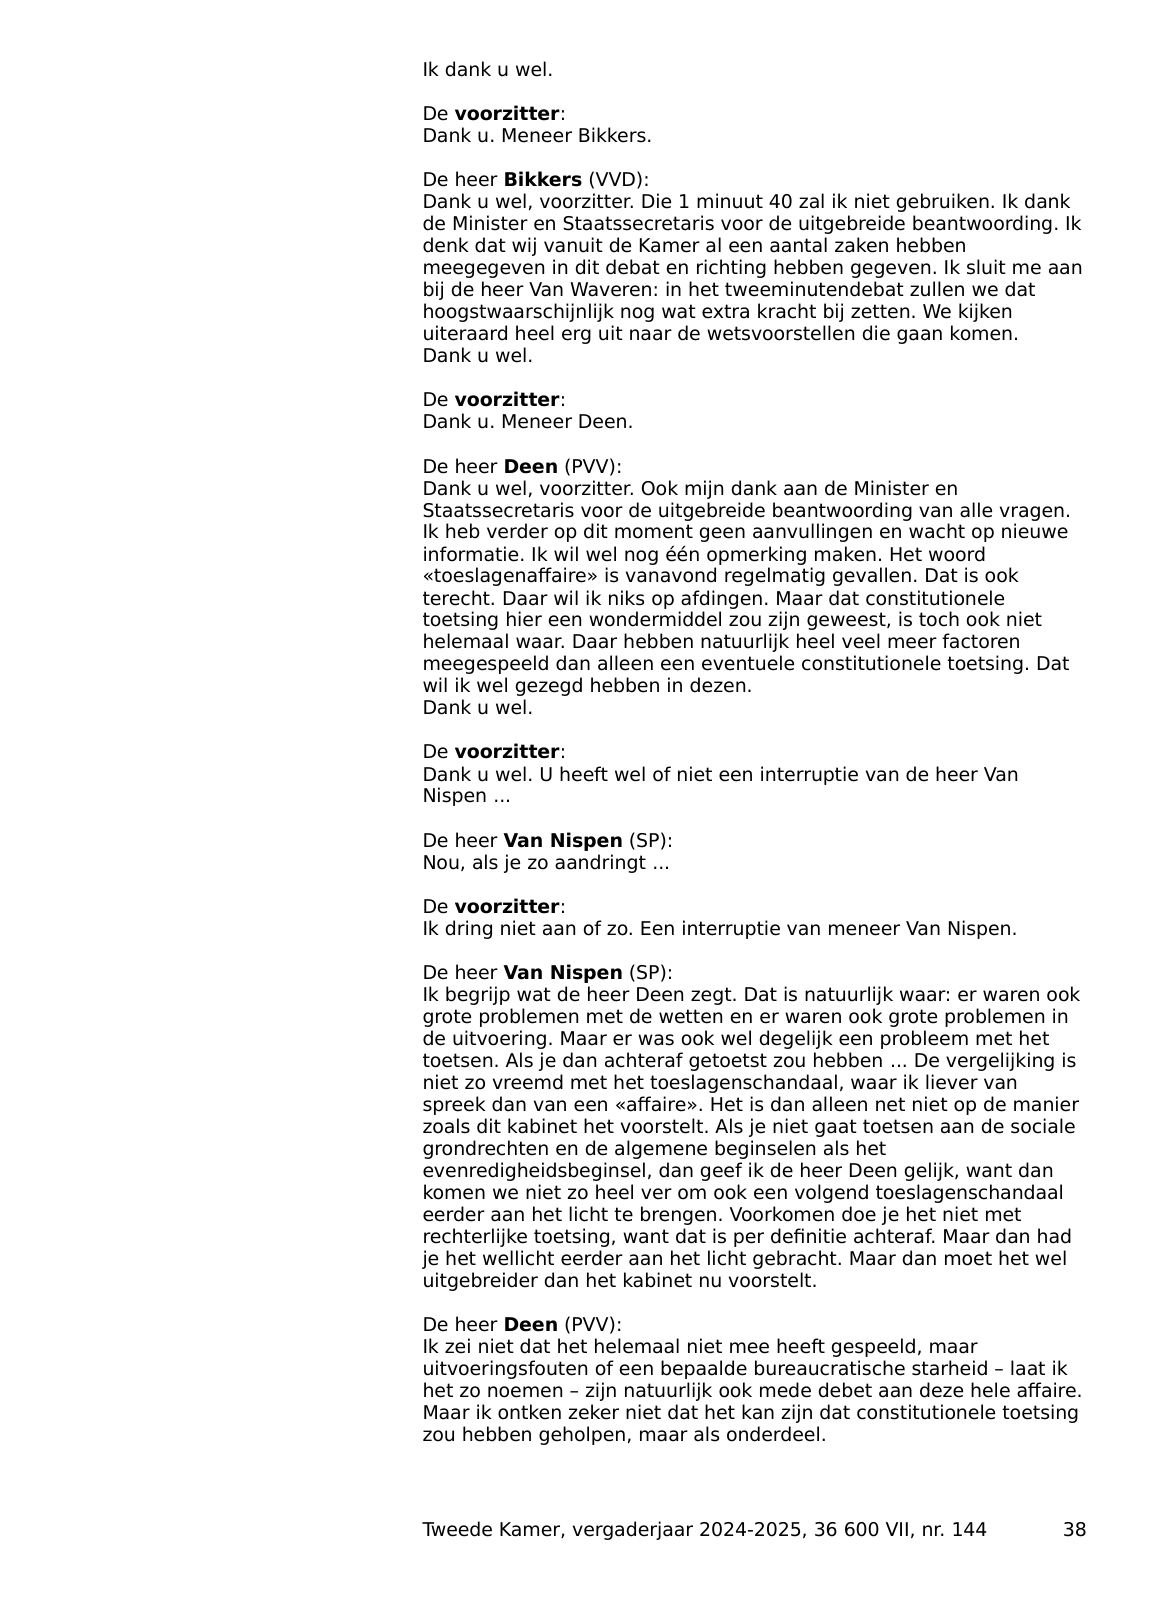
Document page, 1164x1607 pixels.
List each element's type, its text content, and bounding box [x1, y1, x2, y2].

text Dank u wel. [422, 345, 1087, 367]
text Ik dank u wel. [422, 59, 1087, 81]
text Ik begrijp wat de heer Deen zegt. Dat is natuurlijk waar: er waren ook grote problemen met de wetten en er waren ook grote problemen in de uitvoering. Maar er was ook wel degelijk een probleem met het toetsen. Als je dan achteraf getoetst zou hebben ... De vergelijking is niet zo vreemd met het toeslagenschandaal, waar ik liever van spreek dan van een «affaire». Het is dan alleen net niet op de manier zoals dit kabinet het voorstelt. Als je niet gaat toetsen aan de sociale grondrechten en de algemene beginselen als het evenredigheidsbeginsel, dan geef ik de heer Deen gelijk, want dan komen we niet zo heel ver om ook een volgend toeslagenschandaal eerder aan het licht te brengen. Voorkomen doe je het niet met rechterlijke toetsing, want dat is per definitie achteraf. Maar dan had je het wellicht eerder aan het licht gebracht. Maar dan moet het wel uitgebreider dan het kabinet nu voorstelt. [422, 984, 1087, 1292]
text De voorzitter: [422, 741, 1087, 763]
text Nou, als je zo aandringt ... [422, 852, 1087, 873]
text De heer Deen (PVV): [422, 1314, 1087, 1336]
text De voorzitter: [422, 103, 1087, 125]
text De heer Deen (PVV): [422, 456, 1087, 477]
text Ik dring niet aan of zo. Een interruptie van meneer Van Nispen. [422, 918, 1087, 940]
text Dank u wel. U heeft wel of niet een interruptie van de heer Van Nispen ... [422, 763, 1087, 807]
text De voorzitter: [422, 389, 1087, 411]
text De voorzitter: [422, 896, 1087, 918]
text Ik zei niet dat het helemaal niet mee heeft gespeeld, maar uitvoeringsfouten of een bepaalde bureaucratische starheid – laat ik het zo noemen – zijn natuurlijk ook mede debet aan deze hele affaire. Maar ik ontken zeker niet dat het kan zijn dat constitutionele toetsing zou hebben geholpen, maar als onderdeel. [422, 1336, 1087, 1446]
text Dank u wel, voorzitter. Die 1 minuut 40 zal ik niet gebruiken. Ik dank de Minister en Staatssecretaris voor de uitgebreide beantwoording. Ik denk dat wij vanuit de Kamer al een aantal zaken hebben meegegeven in dit debat en richting hebben gegeven. Ik sluit me aan bij de heer Van Waveren: in het tweeminutendebat zullen we dat hoogstwaarschijnlijk nog wat extra kracht bij zetten. We kijken uiteraard heel erg uit naar de wetsvoorstellen die gaan komen. [422, 191, 1087, 345]
text Dank u wel. [422, 697, 1087, 719]
text De heer Bikkers (VVD): [422, 169, 1087, 191]
text De heer Van Nispen (SP): [422, 829, 1087, 852]
text Dank u. Meneer Deen. [422, 411, 1087, 433]
text Dank u. Meneer Bikkers. [422, 125, 1087, 147]
text Dank u wel, voorzitter. Ook mijn dank aan de Minister en Staatssecretaris voor de uitgebreide beantwoording van alle vragen. Ik heb verder op dit moment geen aanvullingen en wacht op nieuwe informatie. Ik wil wel nog één opmerking maken. Het woord «toeslagenaffaire» is vanavond regelmatig gevallen. Dat is ook terecht. Daar wil ik niks op afdingen. Maar dat constitutionele toetsing hier een wondermiddel zou zijn geweest, is toch ook niet helemaal waar. Daar hebben natuurlijk heel veel meer factoren meegespeeld dan alleen een eventuele constitutionele toetsing. Dat wil ik wel gezegd hebben in dezen. [422, 477, 1087, 697]
text De heer Van Nispen (SP): [422, 962, 1087, 984]
